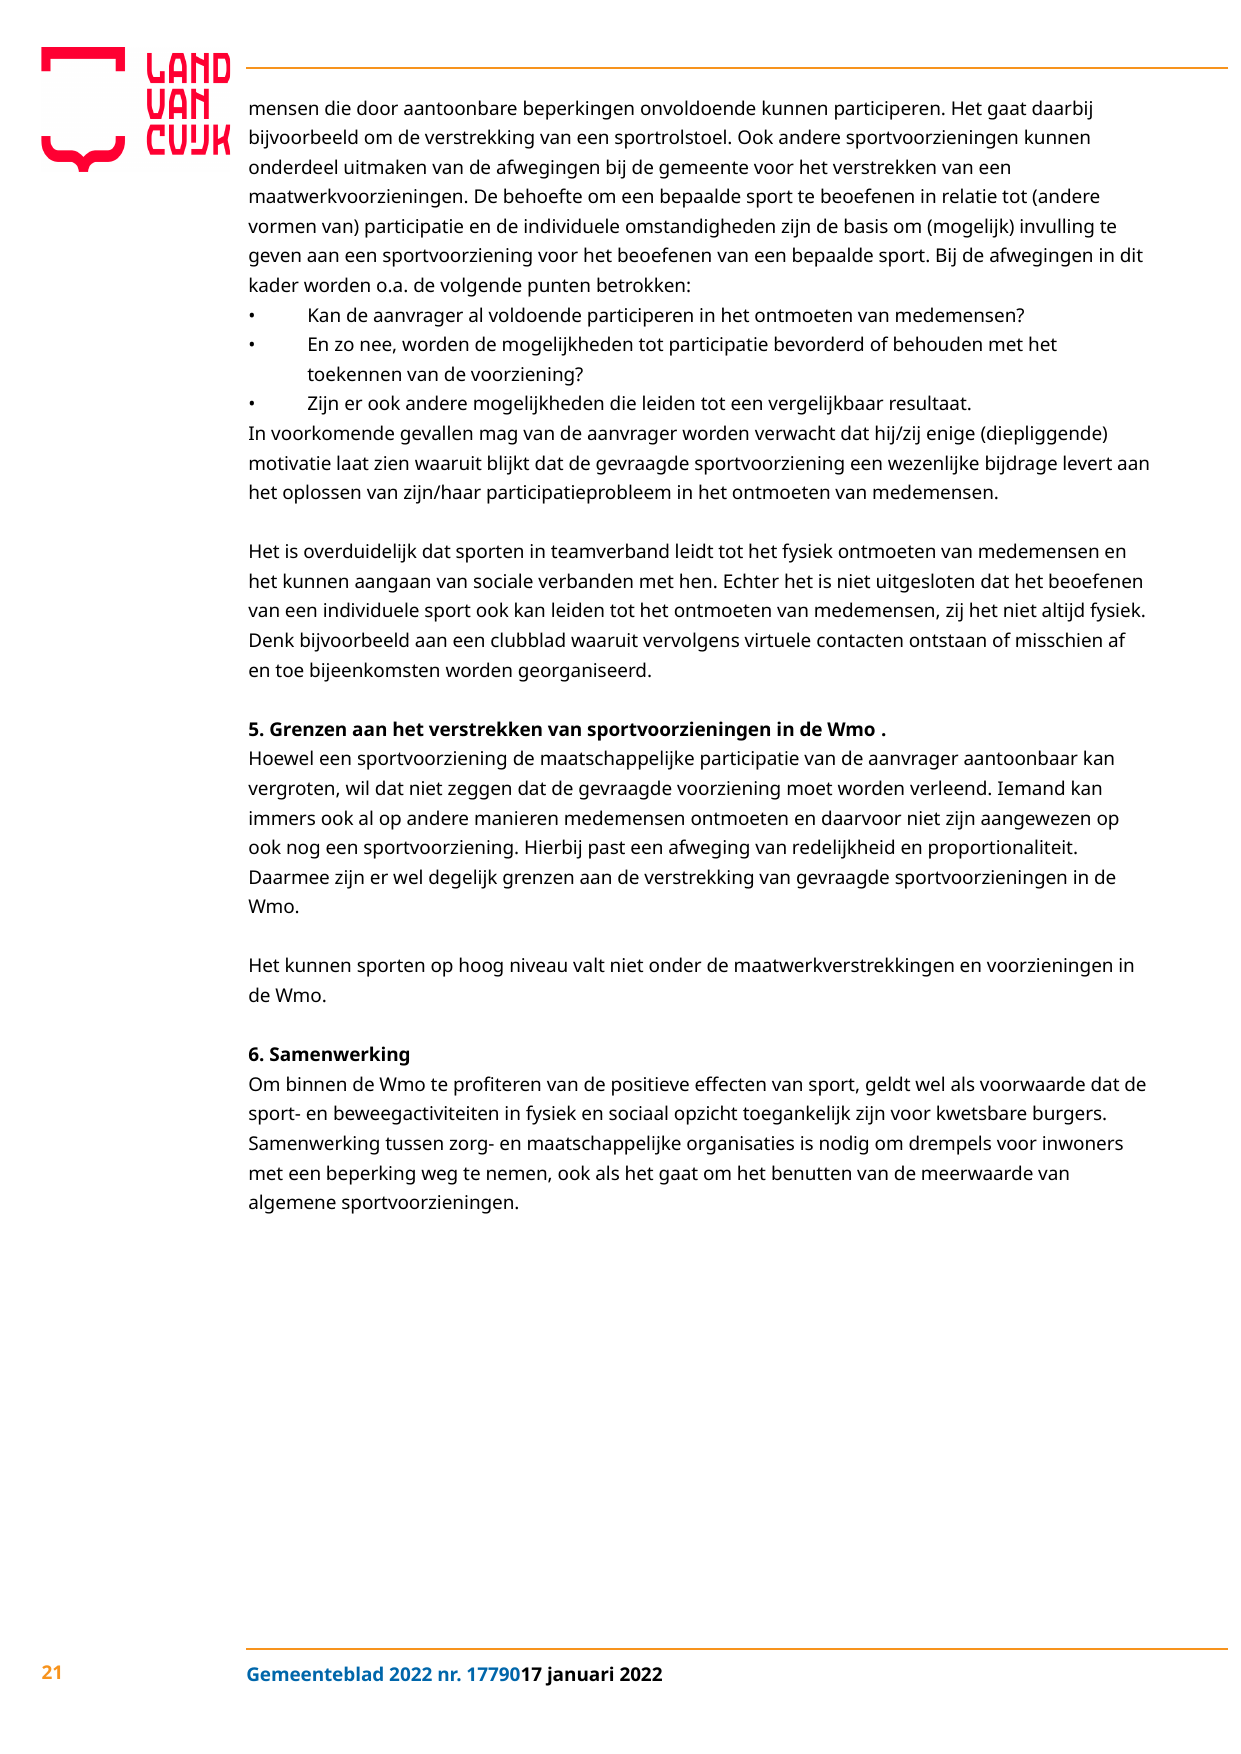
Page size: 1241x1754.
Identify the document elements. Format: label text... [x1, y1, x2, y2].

text In voorkomende gevallen mag van de aanvrager worden verwacht dat hij/zij enige (diepliggende) motivatie laat zien waaruit blijkt dat de gevraagde sportvoorziening een wezenlijke bijdrage levert aan het oplossen van zijn/haar participatieprobleem in het ontmoeten van medemensen. [248, 420, 1152, 505]
text Het is overduidelijk dat sporten in teamverband leidt tot het fysiek ontmoeten van medemensen en het kunnen aangaan van sociale verbanden met hen. Echter het is niet uitgesloten dat het beoefenen van een individuele sport ook kan leiden tot het ontmoeten van medemensen, zij het niet altijd fysiek. Denk bijvoorbeeld aan een clubblad waaruit vervolgens virtuele contacten ontstaan of misschien af en toe bijeenkomsten worden georganiseerd. [248, 538, 1152, 683]
text Hoewel een sportvoorziening de maatschappelijke participatie van de aanvrager aantoonbaar kan vergroten, wil dat niet zeggen dat de gevraagde voorziening moet worden verleend. Iemand kan immers ook al op andere manieren medemensen ontmoeten en daarvoor niet zijn aangewezen op ook nog een sportvoorziening. Hierbij past een afweging van redelijkheid en proportionaliteit. Daarmee zijn er wel degelijk grenzen aan de verstrekking van gevraagde sportvoorzieningen in de Wmo. [248, 746, 1152, 919]
text 5. Grenzen aan het verstrekken van sportvoorzieningen in de Wmo . [248, 716, 1152, 742]
text Om binnen de Wmo te profiteren van de positieve effecten van sport, geldt wel als voorwaarde dat de sport- en beweegactiviteiten in fysiek en sociaal opzicht toegankelijk zijn voor kwetsbare burgers. Samenwerking tussen zorg- en maatschappelijke organisaties is nodig om drempels voor inwoners met een beperking weg te nemen, ook als het gaat om het benutten van de meerwaarde van algemene sportvoorzieningen. [248, 1071, 1152, 1215]
text 6. Samenwerking [248, 1041, 1152, 1067]
list Kan de aanvrager al voldoende participeren in het ontmoeten van medemensen? [248, 302, 1152, 328]
list En zo nee, worden de mogelijkheden tot participatie bevorderd of behouden met het toekennen van de voorziening? [248, 331, 1152, 387]
picture [41, 47, 231, 172]
text Het kunnen sporten op hoog niveau valt niet onder de maatwerkverstrekkingen en voorzieningen in de Wmo. [248, 953, 1152, 1008]
list Zijn er ook andere mogelijkheden die leiden tot een vergelijkbaar resultaat. [248, 391, 1152, 416]
text mensen die door aantoonbare beperkingen onvoldoende kunnen participeren. Het gaat daarbij bijvoorbeeld om de verstrekking van een sportrolstoel. Ook andere sportvoorzieningen kunnen onderdeel uitmaken van de afwegingen bij de gemeente voor het verstrekken van een maatwerkvoorzieningen. De behoefte om een bepaalde sport te beoefenen in relatie tot (andere vormen van) participatie en de individuele omstandigheden zijn de basis om (mogelijk) invulling te geven aan een sportvoorziening voor het beoefenen van een bepaalde sport. Bij de afwegingen in dit kader worden o.a. de volgende punten betrokken: [248, 95, 1152, 298]
